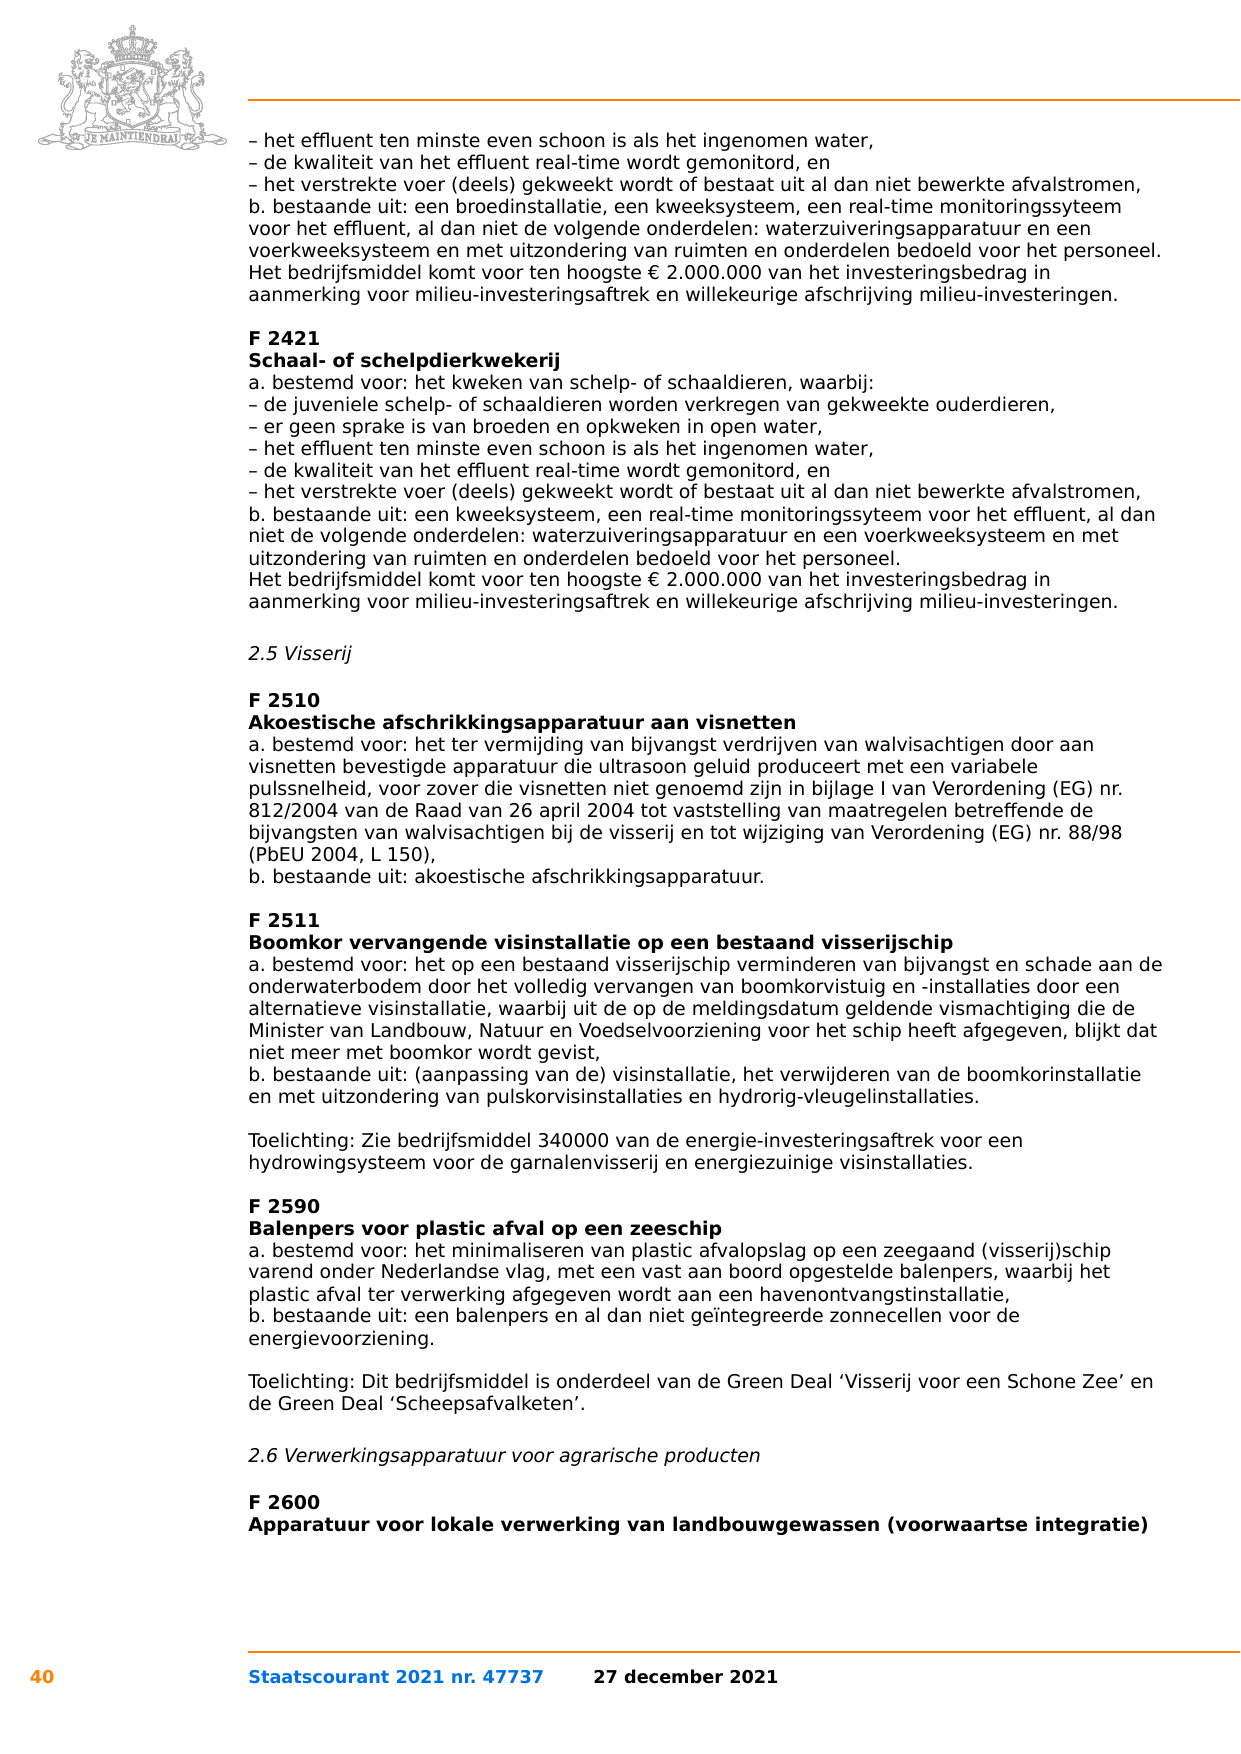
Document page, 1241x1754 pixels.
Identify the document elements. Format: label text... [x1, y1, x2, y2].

text – de kwaliteit van het effluent real-time wordt gemonitord, en [248, 152, 1163, 174]
text – het verstrekte voer (deels) gekweekt wordt of bestaat uit al dan niet bewerkte afvalstromen, [248, 174, 1163, 196]
text a. bestemd voor: het kweken van schelp- of schaaldieren, waarbij: [248, 372, 1163, 393]
picture [38, 25, 227, 150]
text – het verstrekte voer (deels) gekweekt wordt of bestaat uit al dan niet bewerkte afvalstromen, [248, 481, 1163, 503]
text Boomkor vervangende visinstallatie op een bestaand visserijschip [248, 932, 1163, 954]
text F 2511 [248, 910, 1163, 932]
text Balenpers voor plastic afval op een zeeschip [248, 1217, 1163, 1239]
text – het effluent ten minste even schoon is als het ingenomen water, [248, 130, 1163, 152]
subtitle 2.6 Verwerkingsapparatuur voor agrarische producten [248, 1445, 1163, 1467]
text – er geen sprake is van broeden en opkweken in open water, [248, 416, 1163, 437]
text Apparatuur voor lokale verwerking van landbouwgewassen (voorwaartse integratie) [248, 1514, 1163, 1536]
text b. bestaande uit: een kweeksysteem, een real-time monitoringssyteem voor het effluent, al dan niet de volgende onderdelen: waterzuiveringsapparatuur en een voerkweeksysteem en met uitzondering van ruimten en onderdelen bedoeld voor het personeel. [248, 503, 1163, 569]
text F 2590 [248, 1196, 1163, 1217]
text b. bestaande uit: akoestische afschrikkingsapparatuur. [248, 866, 1163, 888]
text Het bedrijfsmiddel komt voor ten hoogste € 2.000.000 van het investeringsbedrag in aanmerking voor milieu-investeringsaftrek en willekeurige afschrijving milieu-investeringen. [248, 262, 1163, 306]
text F 2510 [248, 690, 1163, 712]
text b. bestaande uit: een broedinstallatie, een kweeksysteem, een real-time monitoringssyteem voor het effluent, al dan niet de volgende onderdelen: waterzuiveringsapparatuur en een voerkweeksysteem en met uitzondering van ruimten en onderdelen bedoeld voor het personeel. [248, 196, 1163, 262]
text Toelichting: Zie bedrijfsmiddel 340000 van de energie-investeringsaftrek voor een hydrowingsysteem voor de garnalenvisserij en energiezuinige visinstallaties. [248, 1130, 1163, 1174]
text – de kwaliteit van het effluent real-time wordt gemonitord, en [248, 459, 1163, 481]
text Akoestische afschrikkingsapparatuur aan visnetten [248, 712, 1163, 734]
text a. bestemd voor: het ter vermijding van bijvangst verdrijven van walvisachtigen door aan visnetten bevestigde apparatuur die ultrasoon geluid produceert met een variabele pulssnelheid, voor zover die visnetten niet genoemd zijn in bijlage I van Verordening (EG) nr. 812/2004 van de Raad van 26 april 2004 tot vaststelling van maatregelen betreffende de bijvangsten van walvisachtigen bij de visserij en tot wijziging van Verordening (EG) nr. 88/98 (PbEU 2004, L 150), [248, 734, 1163, 866]
text a. bestemd voor: het minimaliseren van plastic afvalopslag op een zeegaand (visserij)schip varend onder Nederlandse vlag, met een vast aan boord opgestelde balenpers, waarbij het plastic afval ter verwerking afgegeven wordt aan een havenontvangstinstallatie, [248, 1239, 1163, 1305]
text Het bedrijfsmiddel komt voor ten hoogste € 2.000.000 van het investeringsbedrag in aanmerking voor milieu-investeringsaftrek en willekeurige afschrijving milieu-investeringen. [248, 569, 1163, 613]
text b. bestaande uit: een balenpers en al dan niet geïntegreerde zonnecellen voor de energievoorziening. [248, 1305, 1163, 1349]
text – de juveniele schelp- of schaaldieren worden verkregen van gekweekte ouderdieren, [248, 393, 1163, 416]
text – het effluent ten minste even schoon is als het ingenomen water, [248, 437, 1163, 459]
text Schaal- of schelpdierkwekerij [248, 349, 1163, 372]
text F 2600 [248, 1492, 1163, 1514]
text b. bestaande uit: (aanpassing van de) visinstallatie, het verwijderen van de boomkorinstallatie en met uitzondering van pulskorvisinstallaties en hydrorig-vleugelinstallaties. [248, 1064, 1163, 1108]
text Toelichting: Dit bedrijfsmiddel is onderdeel van de Green Deal ‘Visserij voor een Schone Zee’ en de Green Deal ‘Scheepsafvalketen’. [248, 1371, 1163, 1415]
text F 2421 [248, 328, 1163, 349]
subtitle 2.5 Visserij [248, 643, 1163, 665]
text a. bestemd voor: het op een bestaand visserijschip verminderen van bijvangst en schade aan de onderwaterbodem door het volledig vervangen van boomkorvistuig en -installaties door een alternatieve visinstallatie, waarbij uit de op de meldingsdatum geldende vismachtiging die de Minister van Landbouw, Natuur en Voedselvoorziening voor het schip heeft afgegeven, blijkt dat niet meer met boomkor wordt gevist, [248, 954, 1163, 1064]
